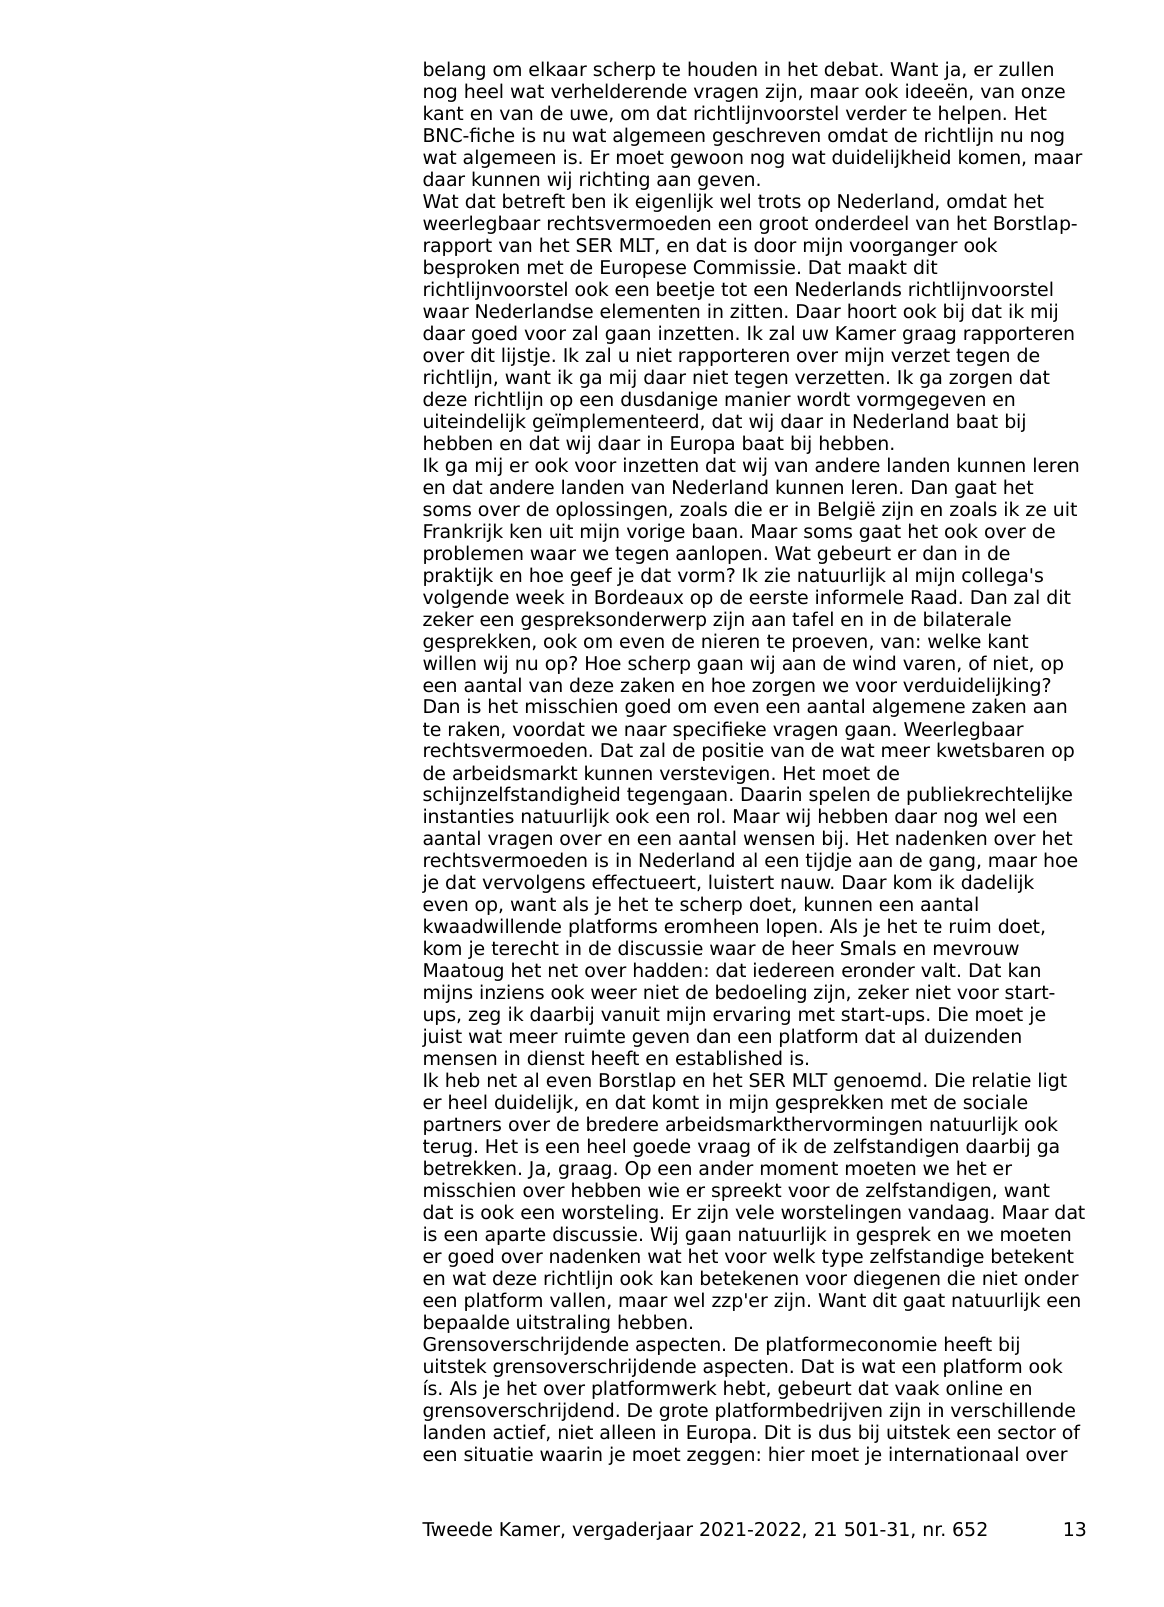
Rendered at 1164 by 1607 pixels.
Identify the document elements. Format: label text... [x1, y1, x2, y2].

text Wat dat betreft ben ik eigenlijk wel trots op Nederland, omdat het weerlegbaar rechtsvermoeden een groot onderdeel van het Borstlap-rapport van het SER MLT, en dat is door mijn voorganger ook besproken met de Europese Commissie. Dat maakt dit richtlijnvoorstel ook een beetje tot een Nederlands richtlijnvoorstel waar Nederlandse elementen in zitten. Daar hoort ook bij dat ik mij daar goed voor zal gaan inzetten. Ik zal uw Kamer graag rapporteren over dit lijstje. Ik zal u niet rapporteren over mijn verzet tegen de richtlijn, want ik ga mij daar niet tegen verzetten. Ik ga zorgen dat deze richtlijn op een dusdanige manier wordt vormgegeven en uiteindelijk geïmplementeerd, dat wij daar in Nederland baat bij hebben en dat wij daar in Europa baat bij hebben. [422, 191, 1087, 455]
text Grensoverschrijdende aspecten. De platformeconomie heeft bij uitstek grensoverschrijdende aspecten. Dat is wat een platform ook ís. Als je het over platformwerk hebt, gebeurt dat vaak online en grensoverschrijdend. De grote platformbedrijven zijn in verschillende landen actief, niet alleen in Europa. Dit is dus bij uitstek een sector of een situatie waarin je moet zeggen: hier moet je internationaal over [422, 1334, 1087, 1466]
text Ik ga mij er ook voor inzetten dat wij van andere landen kunnen leren en dat andere landen van Nederland kunnen leren. Dan gaat het soms over de oplossingen, zoals die er in België zijn en zoals ik ze uit Frankrijk ken uit mijn vorige baan. Maar soms gaat het ook over de problemen waar we tegen aanlopen. Wat gebeurt er dan in de praktijk en hoe geef je dat vorm? Ik zie natuurlijk al mijn collega's volgende week in Bordeaux op de eerste informele Raad. Dan zal dit zeker een gespreksonderwerp zijn aan tafel en in de bilaterale gesprekken, ook om even de nieren te proeven, van: welke kant willen wij nu op? Hoe scherp gaan wij aan de wind varen, of niet, op een aantal van deze zaken en hoe zorgen we voor verduidelijking? [422, 455, 1087, 696]
text belang om elkaar scherp te houden in het debat. Want ja, er zullen nog heel wat verhelderende vragen zijn, maar ook ideeën, van onze kant en van de uwe, om dat richtlijnvoorstel verder te helpen. Het BNC-fiche is nu wat algemeen geschreven omdat de richtlijn nu nog wat algemeen is. Er moet gewoon nog wat duidelijkheid komen, maar daar kunnen wij richting aan geven. [422, 59, 1087, 191]
text Ik heb net al even Borstlap en het SER MLT genoemd. Die relatie ligt er heel duidelijk, en dat komt in mijn gesprekken met de sociale partners over de bredere arbeidsmarkthervormingen natuurlijk ook terug. Het is een heel goede vraag of ik de zelfstandigen daarbij ga betrekken. Ja, graag. Op een ander moment moeten we het er misschien over hebben wie er spreekt voor de zelfstandigen, want dat is ook een worsteling. Er zijn vele worstelingen vandaag. Maar dat is een aparte discussie. Wij gaan natuurlijk in gesprek en we moeten er goed over nadenken wat het voor welk type zelfstandige betekent en wat deze richtlijn ook kan betekenen voor diegenen die niet onder een platform vallen, maar wel zzp'er zijn. Want dit gaat natuurlijk een bepaalde uitstraling hebben. [422, 1070, 1087, 1334]
text Dan is het misschien goed om even een aantal algemene zaken aan te raken, voordat we naar specifieke vragen gaan. Weerlegbaar rechtsvermoeden. Dat zal de positie van de wat meer kwetsbaren op de arbeidsmarkt kunnen verstevigen. Het moet de schijnzelfstandigheid tegengaan. Daarin spelen de publiekrechtelijke instanties natuurlijk ook een rol. Maar wij hebben daar nog wel een aantal vragen over en een aantal wensen bij. Het nadenken over het rechtsvermoeden is in Nederland al een tijdje aan de gang, maar hoe je dat vervolgens effectueert, luistert nauw. Daar kom ik dadelijk even op, want als je het te scherp doet, kunnen een aantal kwaadwillende platforms eromheen lopen. Als je het te ruim doet, kom je terecht in de discussie waar de heer Smals en mevrouw Maatoug het net over hadden: dat iedereen eronder valt. Dat kan mijns inziens ook weer niet de bedoeling zijn, zeker niet voor start-ups, zeg ik daarbij vanuit mijn ervaring met start-ups. Die moet je juist wat meer ruimte geven dan een platform dat al duizenden mensen in dienst heeft en established is. [422, 696, 1087, 1070]
